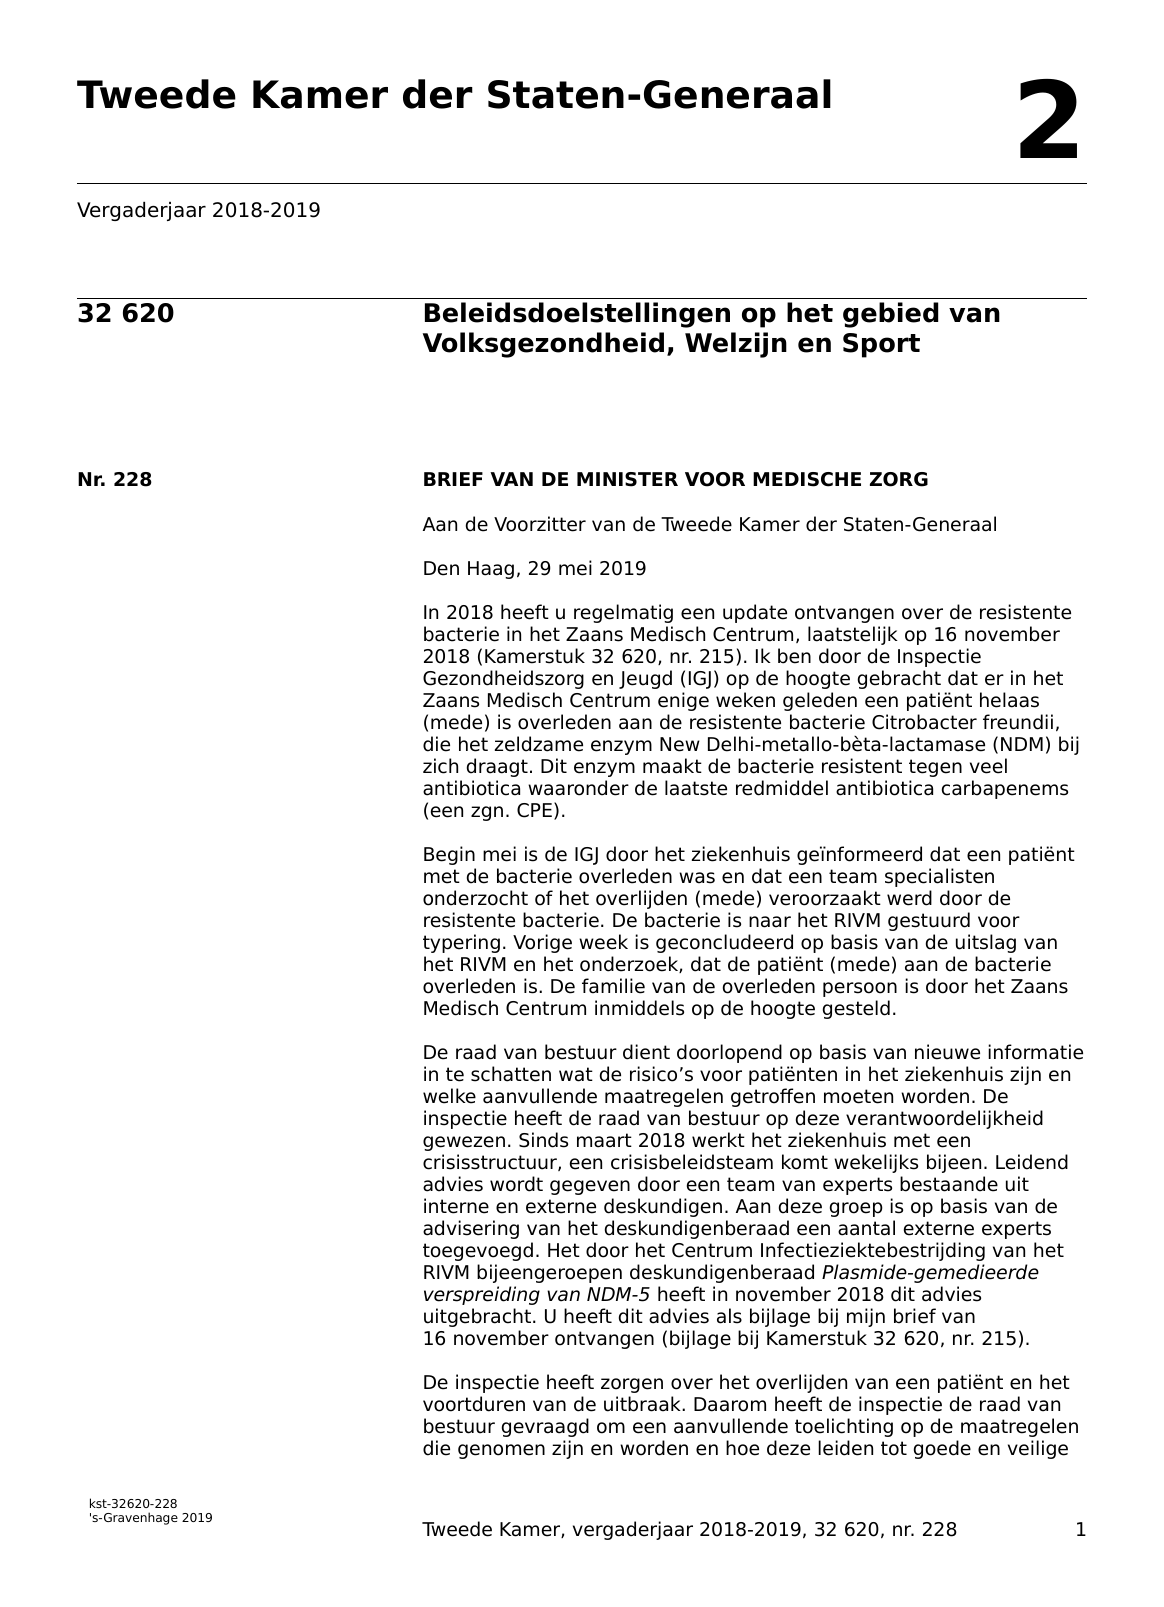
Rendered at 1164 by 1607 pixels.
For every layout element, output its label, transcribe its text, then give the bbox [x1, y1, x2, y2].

text kst-32620-228 [88, 1497, 323, 1511]
table_header 2 [886, 59, 1087, 183]
text De inspectie heeft zorgen over het overlijden van een patiënt en het voortduren van de uitbraak. Daarom heeft de inspectie de raad van bestuur gevraagd om een aanvullende toelichting op de maatregelen die genomen zijn en worden en hoe deze leiden tot goede en veilige [422, 1372, 1087, 1460]
text Begin mei is de IGJ door het ziekenhuis geïnformeerd dat een patiënt met de bacterie overleden was en dat een team specialisten onderzocht of het overlijden (mede) veroorzaakt werd door de resistente bacterie. De bacterie is naar het RIVM gestuurd voor typering. Vorige week is geconcludeerd op basis van de uitslag van het RIVM en het onderzoek, dat de patiënt (mede) aan de bacterie overleden is. De familie van de overleden persoon is door het Zaans Medisch Centrum inmiddels op de hoogte gesteld. [422, 844, 1087, 1020]
subtitle 32 620 Beleidsdoelstellingen op het gebied van Volksgezondheid, Welzijn en Sport [77, 299, 1087, 358]
text 's-Gravenhage 2019 [88, 1511, 323, 1525]
subtitle Nr. 228 BRIEF VAN DE MINISTER VOOR MEDISCHE ZORG [77, 469, 1087, 491]
text De raad van bestuur dient doorlopend op basis van nieuwe informatie in te schatten wat de risico’s voor patiënten in het ziekenhuis zijn en welke aanvullende maatregelen getroffen moeten worden. De inspectie heeft de raad van bestuur op deze verantwoordelijkheid gewezen. Sinds maart 2018 werkt het ziekenhuis met een crisisstructuur, een crisisbeleidsteam komt wekelijks bijeen. Leidend advies wordt gegeven door een team van experts bestaande uit interne en externe deskundigen. Aan deze groep is op basis van de advisering van het deskundigenberaad een aantal externe experts toegevoegd. Het door het Centrum Infectieziektebestrijding van het RIVM bijeengeroepen deskundigenberaad Plasmide-gemedieerde verspreiding van NDM-5 heeft in november 2018 dit advies uitgebracht. U heeft dit advies als bijlage bij mijn brief van 16 november ontvangen (bijlage bij Kamerstuk 32 620, nr. 215). [422, 1042, 1087, 1349]
table_header Tweede Kamer der Staten-Generaal [77, 59, 886, 183]
table_cell Vergaderjaar 2018-2019 [77, 184, 1087, 298]
text Den Haag, 29 mei 2019 [422, 558, 1087, 580]
text In 2018 heeft u regelmatig een update ontvangen over de resistente bacterie in het Zaans Medisch Centrum, laatstelijk op 16 november 2018 (Kamerstuk 32 620, nr. 215). Ik ben door de Inspectie Gezondheidszorg en Jeugd (IGJ) op de hoogte gebracht dat er in het Zaans Medisch Centrum enige weken geleden een patiënt helaas (mede) is overleden aan de resistente bacterie Citrobacter freundii, die het zeldzame enzym New Delhi-metallo-bèta-lactamase (NDM) bij zich draagt. Dit enzym maakt de bacterie resistent tegen veel antibiotica waaronder de laatste redmiddel antibiotica carbapenems (een zgn. CPE). [422, 602, 1087, 822]
text Aan de Voorzitter van de Tweede Kamer der Staten-Generaal [422, 513, 1087, 536]
